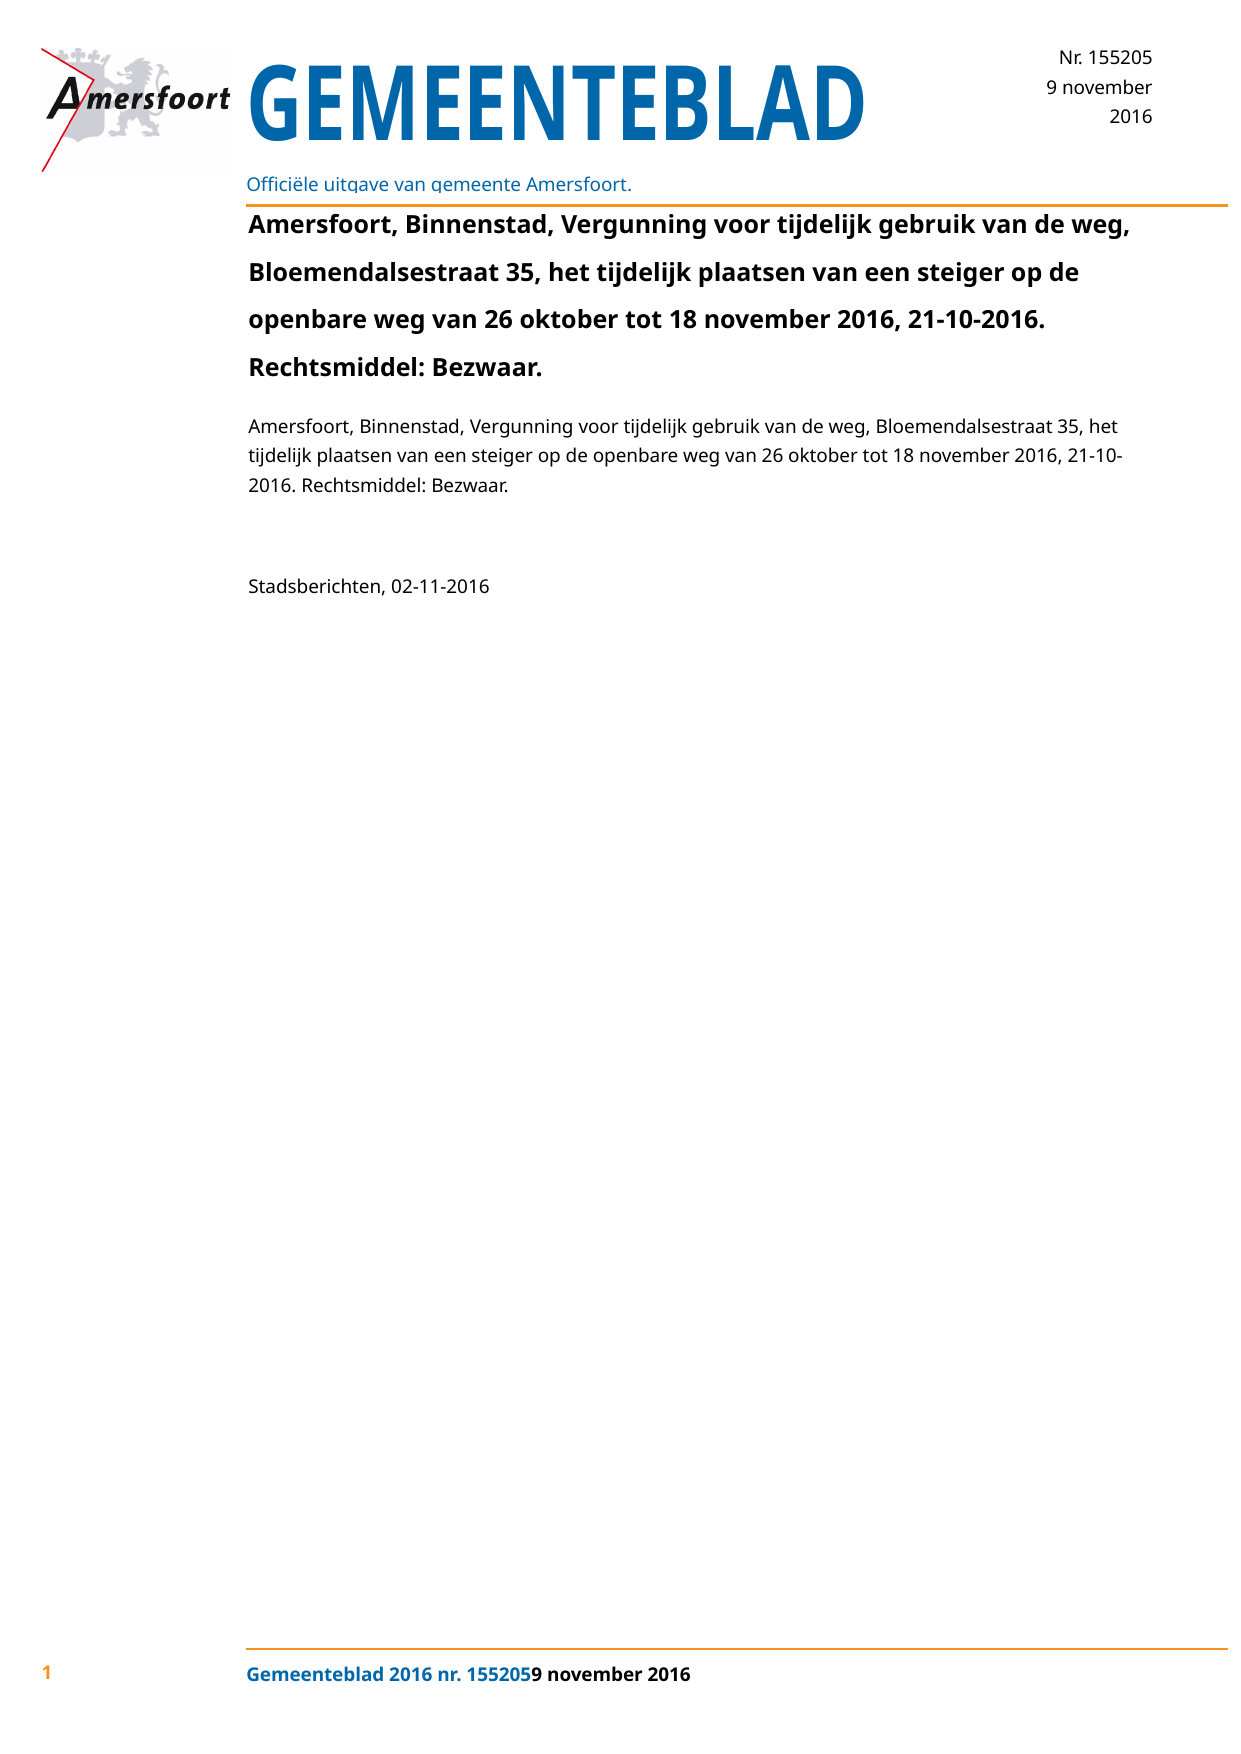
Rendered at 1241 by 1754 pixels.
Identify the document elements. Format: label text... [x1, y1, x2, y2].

picture [41, 47, 231, 172]
text Amersfoort, Binnenstad, Vergunning voor tijdelijk gebruik van de weg, Bloemendalsestraat 35, het tijdelijk plaatsen van een steiger op de openbare weg van 26 oktober tot 18 november 2016, 21-10-2016. Rechtsmiddel: Bezwaar. [248, 207, 1152, 384]
text Amersfoort, Binnenstad, Vergunning voor tijdelijk gebruik van de weg, Bloemendalsestraat 35, het tijdelijk plaatsen van een steiger op de openbare weg van 26 oktober tot 18 november 2016, 21-10-2016. Rechtsmiddel: Bezwaar. [248, 413, 1152, 498]
text Stadsberichten, 02-11-2016 [248, 573, 1152, 599]
